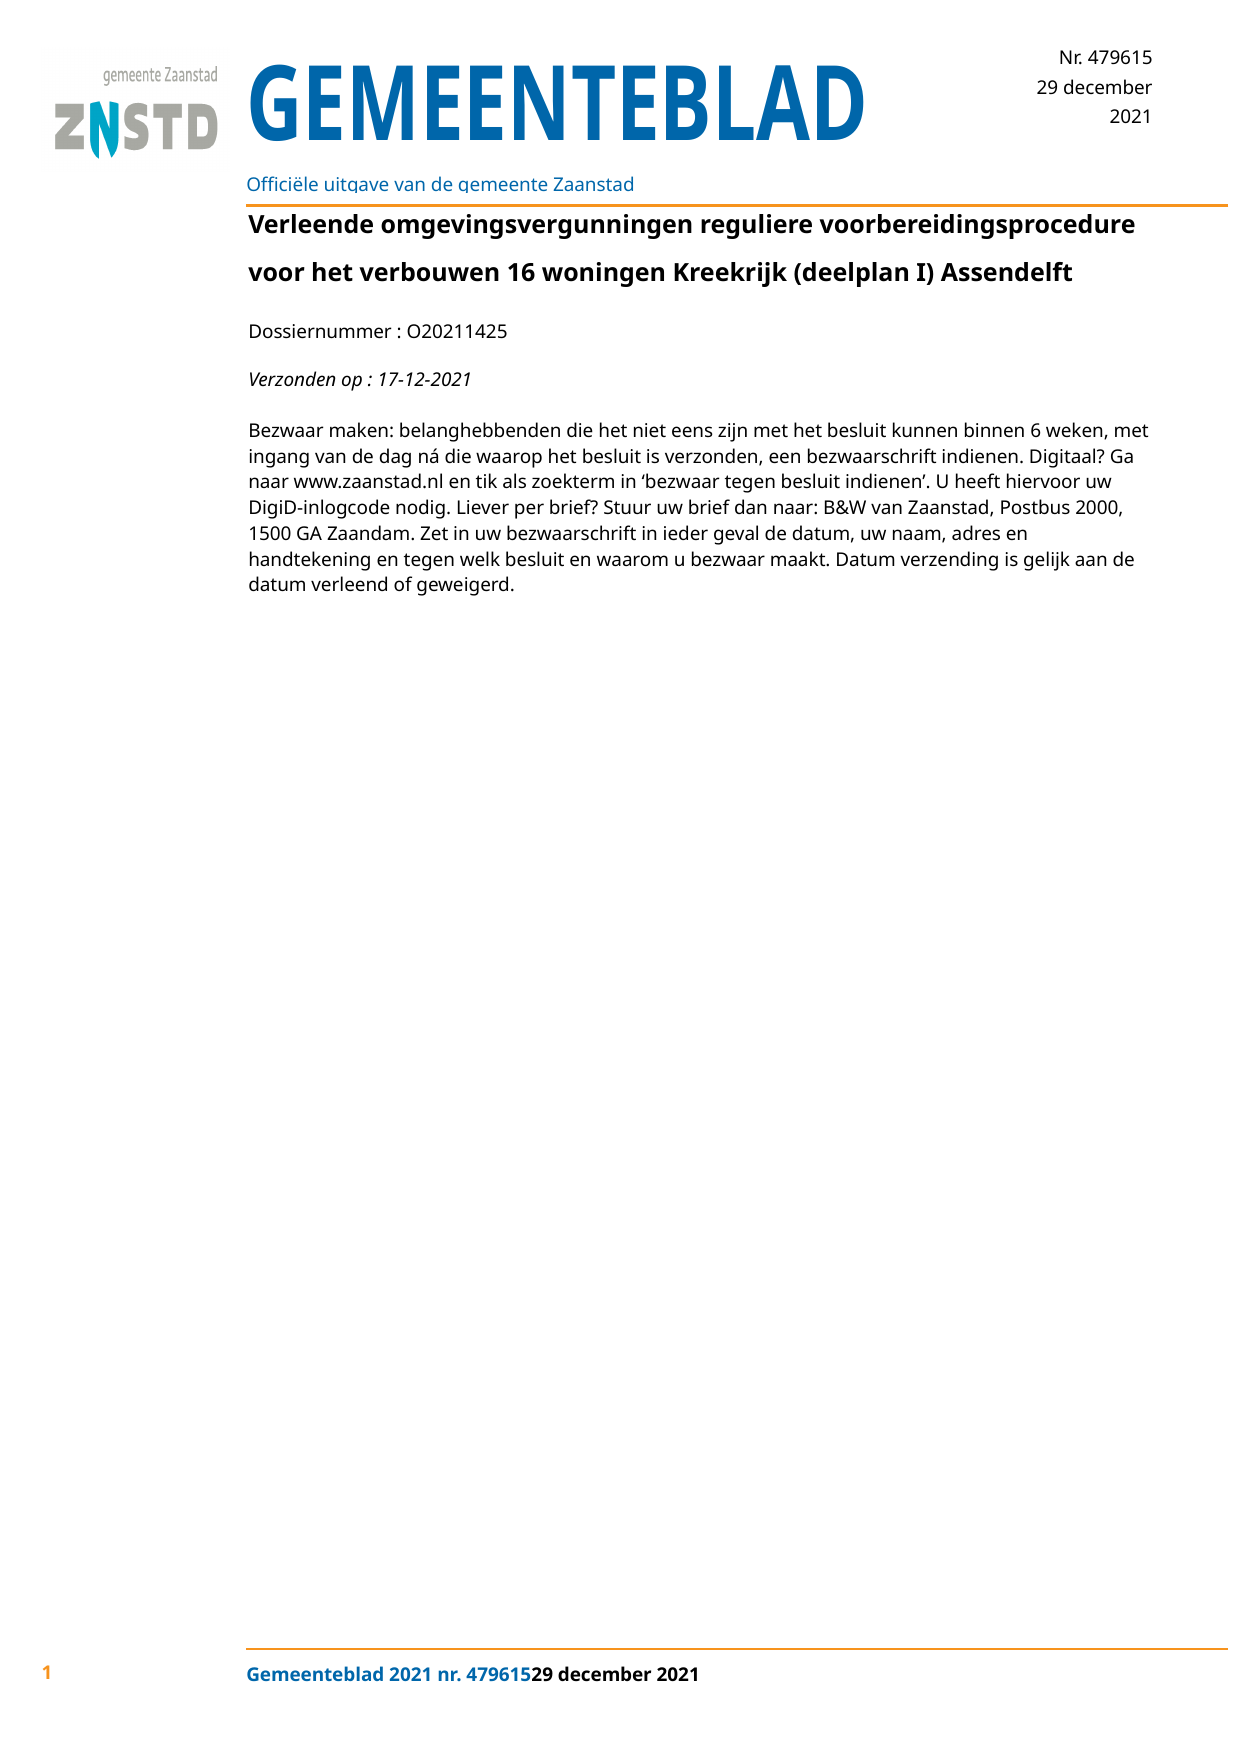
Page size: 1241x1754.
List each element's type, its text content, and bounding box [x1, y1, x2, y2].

text Verleende omgevingsvergunningen reguliere voorbereidingsprocedure voor het verbouwen 16 woningen Kreekrijk (deelplan I) Assendelft [248, 207, 1152, 288]
text Dossiernummer : O20211425 [248, 318, 1152, 344]
picture [41, 47, 231, 172]
text Bezwaar maken: belanghebbenden die het niet eens zijn met het besluit kunnen binnen 6 weken, met ingang van de dag ná die waarop het besluit is verzonden, een bezwaarschrift indienen. Digitaal? Ga naar www.zaanstad.nl en tik als zoekterm in ‘bezwaar tegen besluit indienen’. U heeft hiervoor uw DigiD-inlogcode nodig. Liever per brief? Stuur uw brief dan naar: B&W van Zaanstad, Postbus 2000, 1500 GA Zaandam. Zet in uw bezwaarschrift in ieder geval de datum, uw naam, adres en handtekening en tegen welk besluit en waarom u bezwaar maakt. Datum verzending is gelijk aan de datum verleend of geweigerd. [248, 417, 1152, 597]
text Verzonden op : 17-12-2021 [248, 366, 1152, 391]
